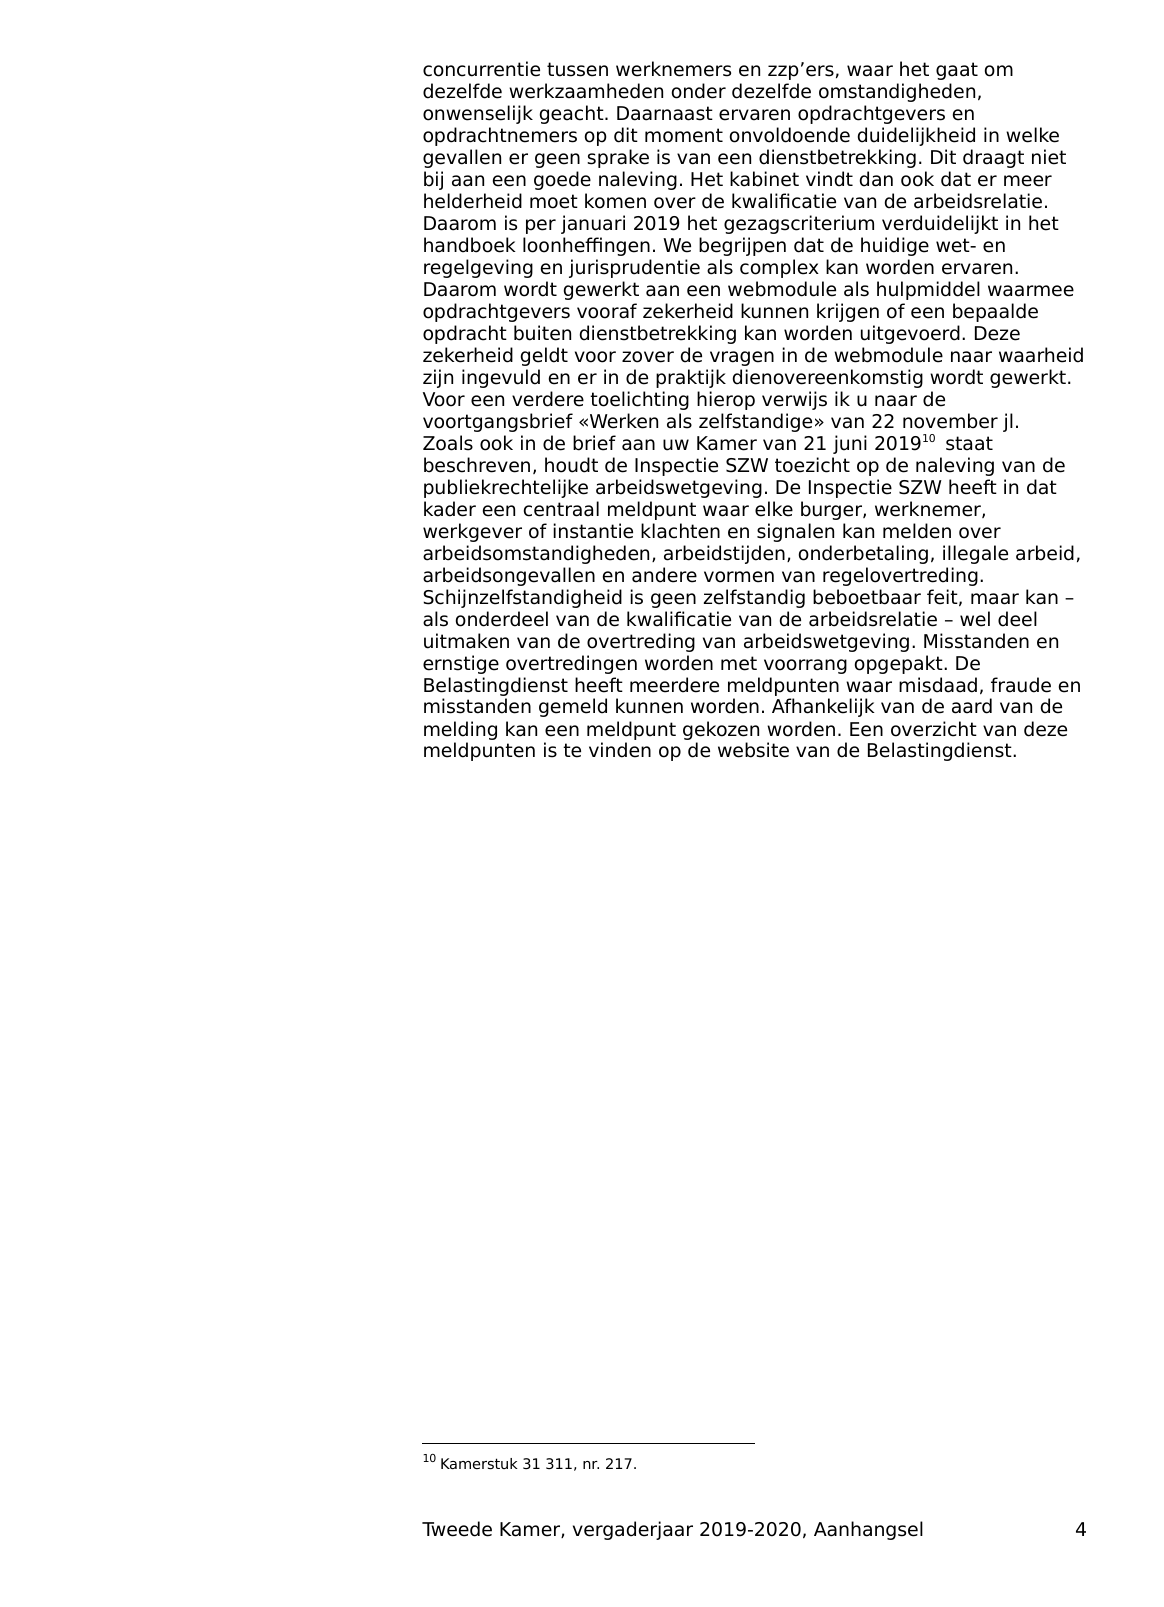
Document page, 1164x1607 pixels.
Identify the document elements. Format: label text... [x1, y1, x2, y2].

text Zoals ook in de brief aan uw Kamer van 21 juni 2019 staat beschreven, houdt de Inspectie SZW toezicht op de naleving van de publiekrechtelijke arbeidswetgeving. De Inspectie SZW heeft in dat kader een centraal meldpunt waar elke burger, werknemer, werkgever of instantie klachten en signalen kan melden over arbeidsomstandigheden, arbeidstijden, onderbetaling, illegale arbeid, arbeidsongevallen en andere vormen van regelovertreding. Schijnzelfstandigheid is geen zelfstandig beboetbaar feit, maar kan – als onderdeel van de kwalificatie van de arbeidsrelatie – wel deel uitmaken van de overtreding van arbeidswetgeving. Misstanden en ernstige overtredingen worden met voorrang opgepakt. De Belastingdienst heeft meerdere meldpunten waar misdaad, fraude en misstanden gemeld kunnen worden. Afhankelijk van de aard van de melding kan een meldpunt gekozen worden. Een overzicht van deze meldpunten is te vinden op de website van de Belastingdienst. [422, 433, 1087, 762]
text Kamerstuk 31 311, nr. 217. [422, 1452, 1087, 1474]
text concurrentie tussen werknemers en zzp’ers, waar het gaat om dezelfde werkzaamheden onder dezelfde omstandigheden, onwenselijk geacht. Daarnaast ervaren opdrachtgevers en opdrachtnemers op dit moment onvoldoende duidelijkheid in welke gevallen er geen sprake is van een dienstbetrekking. Dit draagt niet bij aan een goede naleving. Het kabinet vindt dan ook dat er meer helderheid moet komen over de kwalificatie van de arbeidsrelatie. Daarom is per januari 2019 het gezagscriterium verduidelijkt in het handboek loonheffingen. We begrijpen dat de huidige wet- en regelgeving en jurisprudentie als complex kan worden ervaren. Daarom wordt gewerkt aan een webmodule als hulpmiddel waarmee opdrachtgevers vooraf zekerheid kunnen krijgen of een bepaalde opdracht buiten dienstbetrekking kan worden uitgevoerd. Deze zekerheid geldt voor zover de vragen in de webmodule naar waarheid zijn ingevuld en er in de praktijk dienovereenkomstig wordt gewerkt. Voor een verdere toelichting hierop verwijs ik u naar de voortgangsbrief «Werken als zelfstandige» van 22 november jl. [422, 59, 1087, 433]
